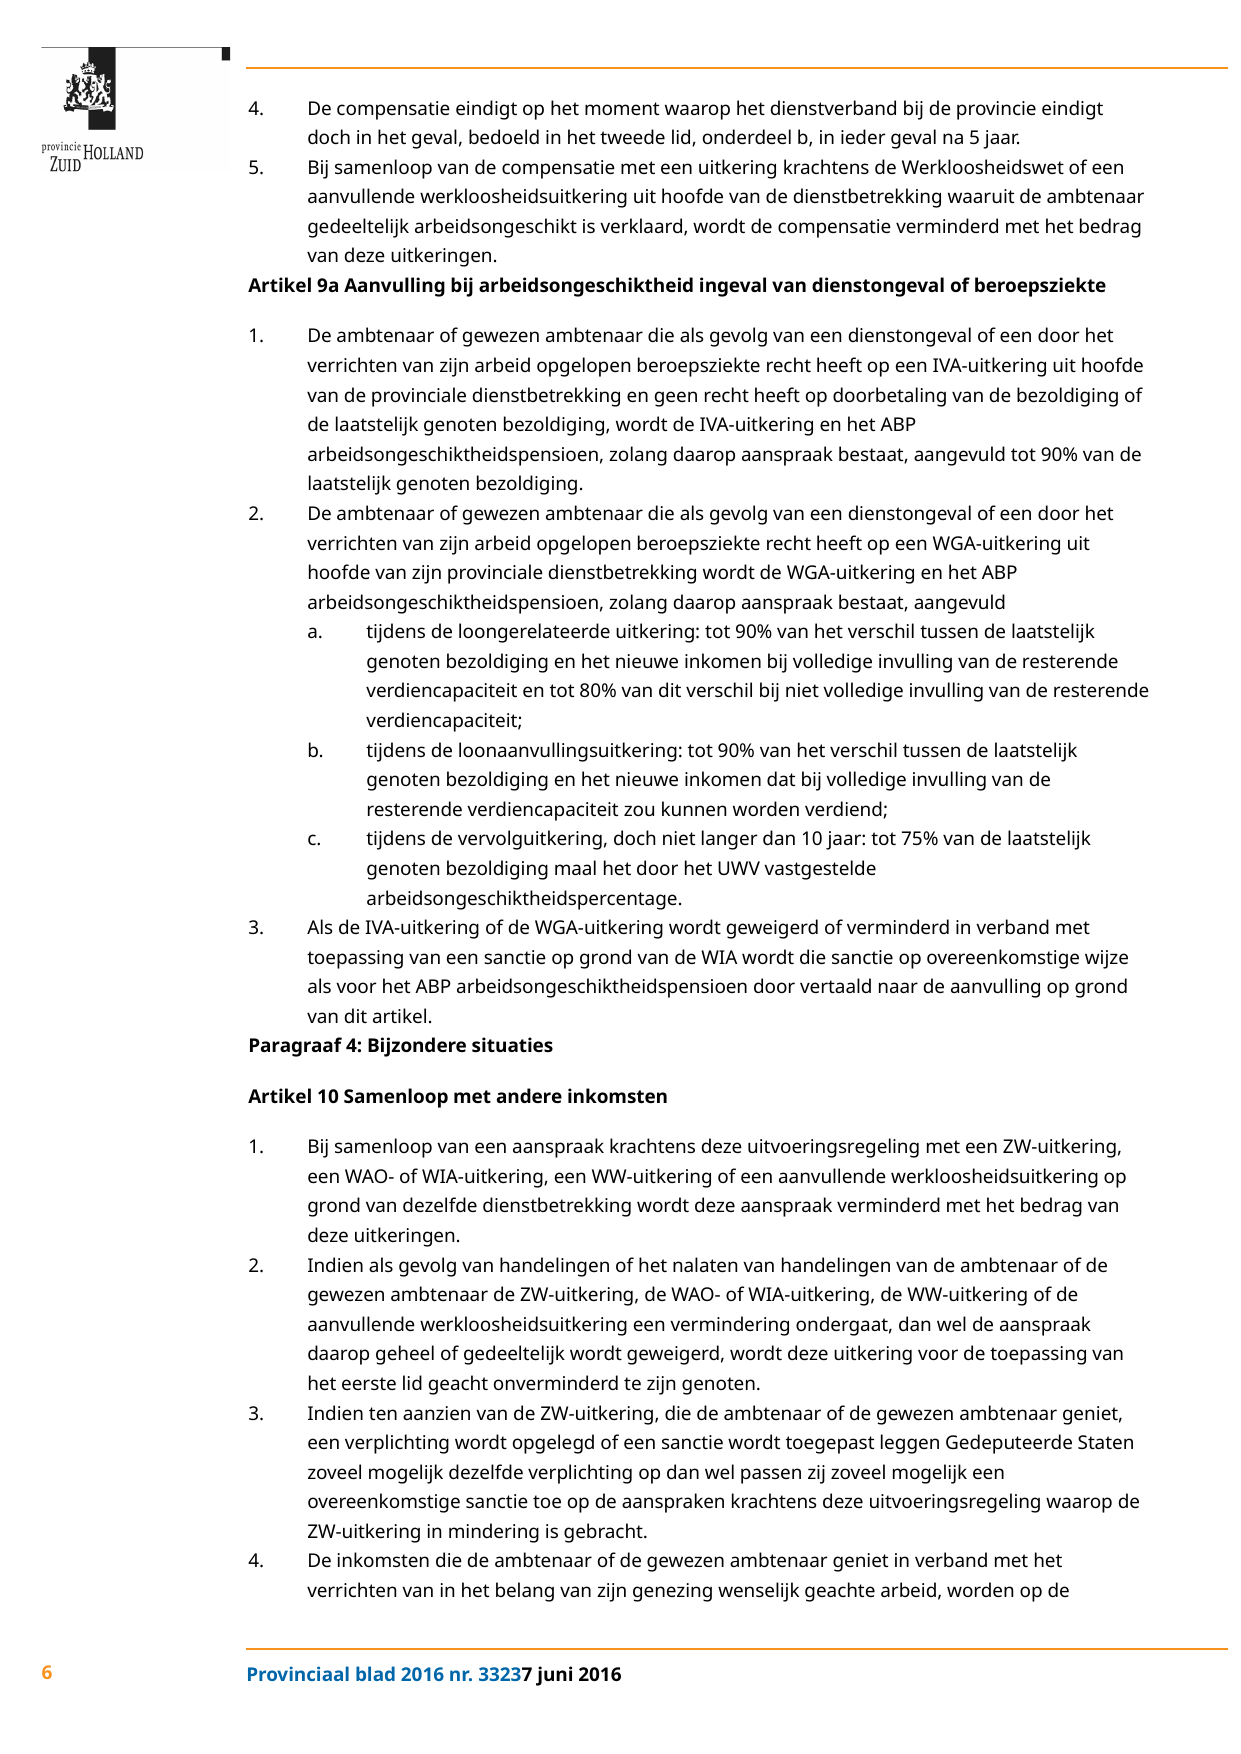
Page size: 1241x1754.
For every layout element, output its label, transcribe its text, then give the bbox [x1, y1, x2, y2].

list Als de IVA-uitkering of de WGA-uitkering wordt geweigerd of verminderd in verband met toepassing van een sanctie op grond van de WIA wordt die sanctie op overeenkomstige wijze als voor het ABP arbeidsongeschiktheidspensioen door vertaald naar de aanvulling op grond van dit artikel. [248, 914, 1152, 1029]
list tijdens de vervolguitkering, doch niet langer dan 10 jaar: tot 75% van de laatstelijk genoten bezoldiging maal het door het UWV vastgestelde arbeidsongeschiktheidspercentage. [307, 826, 1152, 911]
list Bij samenloop van de compensatie met een uitkering krachtens de Werkloosheidswet of een aanvullende werkloosheidsuitkering uit hoofde van de dienstbetrekking waaruit de ambtenaar gedeeltelijk arbeidsongeschikt is verklaard, wordt de compensatie verminderd met het bedrag van deze uitkeringen. [248, 154, 1152, 268]
list De inkomsten die de ambtenaar of de gewezen ambtenaar geniet in verband met het verrichten van in het belang van zijn genezing wenselijk geachte arbeid, worden op de [248, 1548, 1152, 1603]
list De ambtenaar of gewezen ambtenaar die als gevolg van een dienstongeval of een door het verrichten van zijn arbeid opgelopen beroepsziekte recht heeft op een IVA-uitkering uit hoofde van de provinciale dienstbetrekking en geen recht heeft op doorbetaling van de bezoldiging of de laatstelijk genoten bezoldiging, wordt de IVA-uitkering en het ABP arbeidsongeschiktheidspensioen, zolang daarop aanspraak bestaat, aangevuld tot 90% van de laatstelijk genoten bezoldiging. [248, 323, 1152, 496]
list tijdens de loongerelateerde uitkering: tot 90% van het verschil tussen de laatstelijk genoten bezoldiging en het nieuwe inkomen bij volledige invulling van de resterende verdiencapaciteit en tot 80% van dit verschil bij niet volledige invulling van de resterende verdiencapaciteit; [307, 618, 1152, 733]
text Paragraaf 4: Bijzondere situaties [248, 1033, 1152, 1058]
text Artikel 9a Aanvulling bij arbeidsongeschiktheid ingeval van dienstongeval of beroepsziekte [248, 272, 1152, 298]
text Artikel 10 Samenloop met andere inkomsten [248, 1083, 1152, 1109]
list De compensatie eindigt op het moment waarop het dienstverband bij de provincie eindigt doch in het geval, bedoeld in het tweede lid, onderdeel b, in ieder geval na 5 jaar. [248, 95, 1152, 150]
list Indien als gevolg van handelingen of het nalaten van handelingen van de ambtenaar of de gewezen ambtenaar de ZW-uitkering, de WAO- of WIA-uitkering, de WW-uitkering of de aanvullende werkloosheidsuitkering een vermindering ondergaat, dan wel de aanspraak daarop geheel of gedeeltelijk wordt geweigerd, wordt deze uitkering voor de toepassing van het eerste lid geacht onverminderd te zijn genoten. [248, 1252, 1152, 1396]
list De ambtenaar of gewezen ambtenaar die als gevolg van een dienstongeval of een door het verrichten van zijn arbeid opgelopen beroepsziekte recht heeft op een WGA-uitkering uit hoofde van zijn provinciale dienstbetrekking wordt de WGA-uitkering en het ABP arbeidsongeschiktheidspensioen, zolang daarop aanspraak bestaat, aangevuld [248, 500, 1152, 615]
list Indien ten aanzien van de ZW-uitkering, die de ambtenaar of de gewezen ambtenaar geniet, een verplichting wordt opgelegd of een sanctie wordt toegepast leggen Gedeputeerde Staten zoveel mogelijk dezelfde verplichting op dan wel passen zij zoveel mogelijk een overeenkomstige sanctie toe op de aanspraken krachtens deze uitvoeringsregeling waarop de ZW-uitkering in mindering is gebracht. [248, 1400, 1152, 1544]
picture [41, 47, 231, 172]
list Bij samenloop van een aanspraak krachtens deze uitvoeringsregeling met een ZW-uitkering, een WAO- of WIA-uitkering, een WW-uitkering of een aanvullende werkloosheidsuitkering op grond van dezelfde dienstbetrekking wordt deze aanspraak verminderd met het bedrag van deze uitkeringen. [248, 1133, 1152, 1248]
list tijdens de loonaanvullingsuitkering: tot 90% van het verschil tussen de laatstelijk genoten bezoldiging en het nieuwe inkomen dat bij volledige invulling van de resterende verdiencapaciteit zou kunnen worden verdiend; [307, 737, 1152, 822]
